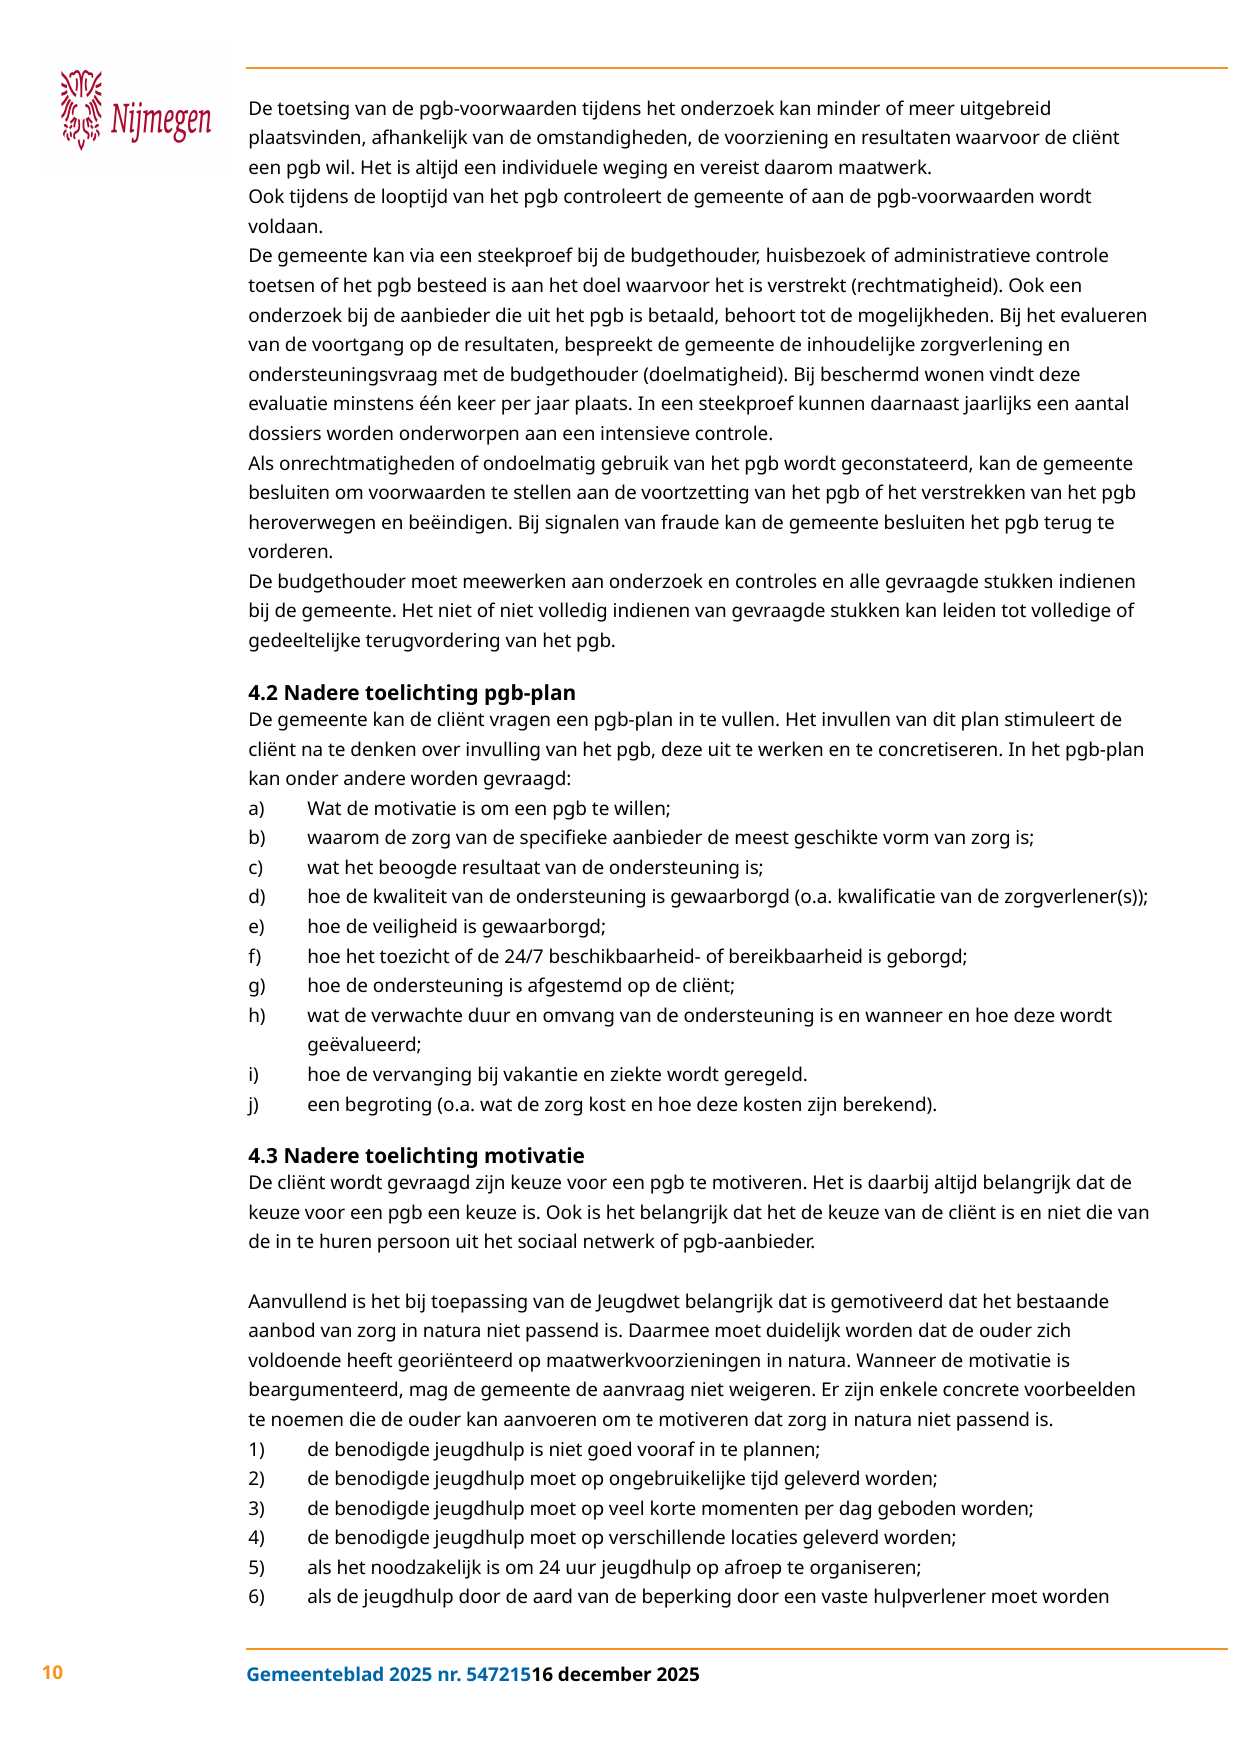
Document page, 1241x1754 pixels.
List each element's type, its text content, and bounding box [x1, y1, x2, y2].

text De budgethouder moet meewerken aan onderzoek en controles en alle gevraagde stukken indienen bij de gemeente. Het niet of niet volledig indienen van gevraagde stukken kan leiden tot volledige of gedeeltelijke terugvordering van het pgb. [248, 568, 1152, 653]
list een begroting (o.a. wat de zorg kost en hoe deze kosten zijn berekend). [248, 1091, 1152, 1116]
text 4.2 Nadere toelichting pgb-plan [248, 678, 1152, 706]
list waarom de zorg van de specifieke aanbieder de meest geschikte vorm van zorg is; [248, 824, 1152, 850]
picture [41, 47, 231, 172]
list wat het beoogde resultaat van de ondersteuning is; [248, 854, 1152, 880]
list de benodigde jeugdhulp moet op verschillende locaties geleverd worden; [248, 1524, 1152, 1550]
list de benodigde jeugdhulp is niet goed vooraf in te plannen; [248, 1436, 1152, 1462]
text 4.3 Nadere toelichting motivatie [248, 1141, 1152, 1169]
list wat de verwachte duur en omvang van de ondersteuning is en wanneer en hoe deze wordt geëvalueerd; [248, 1002, 1152, 1057]
list als het noodzakelijk is om 24 uur jeugdhulp op afroep te organiseren; [248, 1554, 1152, 1580]
text De cliënt wordt gevraagd zijn keuze voor een pgb te motiveren. Het is daarbij altijd belangrijk dat de keuze voor een pgb een keuze is. Ook is het belangrijk dat het de keuze van de cliënt is en niet die van de in te huren persoon uit het sociaal netwerk of pgb-aanbieder. [248, 1169, 1152, 1254]
list hoe het toezicht of de 24/7 beschikbaarheid- of bereikbaarheid is geborgd; [248, 943, 1152, 968]
list de benodigde jeugdhulp moet op ongebruikelijke tijd geleverd worden; [248, 1465, 1152, 1491]
text Als onrechtmatigheden of ondoelmatig gebruik van het pgb wordt geconstateerd, kan de gemeente besluiten om voorwaarden te stellen aan de voortzetting van het pgb of het verstrekken van het pgb heroverwegen en beëindigen. Bij signalen van fraude kan de gemeente besluiten het pgb terug te vorderen. [248, 450, 1152, 564]
text De gemeente kan via een steekproef bij de budgethouder, huisbezoek of administratieve controle toetsen of het pgb besteed is aan het doel waarvoor het is verstrekt (rechtmatigheid). Ook een onderzoek bij de aanbieder die uit het pgb is betaald, behoort tot de mogelijkheden. Bij het evalueren van de voortgang op de resultaten, bespreekt de gemeente de inhoudelijke zorgverlening en ondersteuningsvraag met de budgethouder (doelmatigheid). Bij beschermd wonen vindt deze evaluatie minstens één keer per jaar plaats. In een steekproef kunnen daarnaast jaarlijks een aantal dossiers worden onderworpen aan een intensieve controle. [248, 243, 1152, 446]
list de benodigde jeugdhulp moet op veel korte momenten per dag geboden worden; [248, 1495, 1152, 1521]
list hoe de kwaliteit van de ondersteuning is gewaarborgd (o.a. kwalificatie van de zorgverlener(s)); [248, 884, 1152, 909]
text Ook tijdens de looptijd van het pgb controleert de gemeente of aan de pgb-voorwaarden wordt voldaan. [248, 183, 1152, 239]
text De gemeente kan de cliënt vragen een pgb-plan in te vullen. Het invullen van dit plan stimuleert de cliënt na te denken over invulling van het pgb, deze uit te werken en te concretiseren. In het pgb-plan kan onder andere worden gevraagd: [248, 706, 1152, 791]
text De toetsing van de pgb-voorwaarden tijdens het onderzoek kan minder of meer uitgebreid plaatsvinden, afhankelijk van de omstandigheden, de voorziening en resultaten waarvoor de cliënt een pgb wil. Het is altijd een individuele weging en vereist daarom maatwerk. [248, 95, 1152, 180]
list hoe de ondersteuning is afgestemd op de cliënt; [248, 972, 1152, 998]
text Aanvullend is het bij toepassing van de Jeugdwet belangrijk dat is gemotiveerd dat het bestaande aanbod van zorg in natura niet passend is. Daarmee moet duidelijk worden dat de ouder zich voldoende heeft georiënteerd op maatwerkvoorzieningen in natura. Wanneer de motivatie is beargumenteerd, mag de gemeente de aanvraag niet weigeren. Er zijn enkele concrete voorbeelden te noemen die de ouder kan aanvoeren om te motiveren dat zorg in natura niet passend is. [248, 1288, 1152, 1432]
list als de jeugdhulp door de aard van de beperking door een vaste hulpverlener moet worden [248, 1584, 1152, 1609]
list hoe de vervanging bij vakantie en ziekte wordt geregeld. [248, 1061, 1152, 1087]
list hoe de veiligheid is gewaarborgd; [248, 913, 1152, 939]
list Wat de motivatie is om een pgb te willen; [248, 795, 1152, 821]
